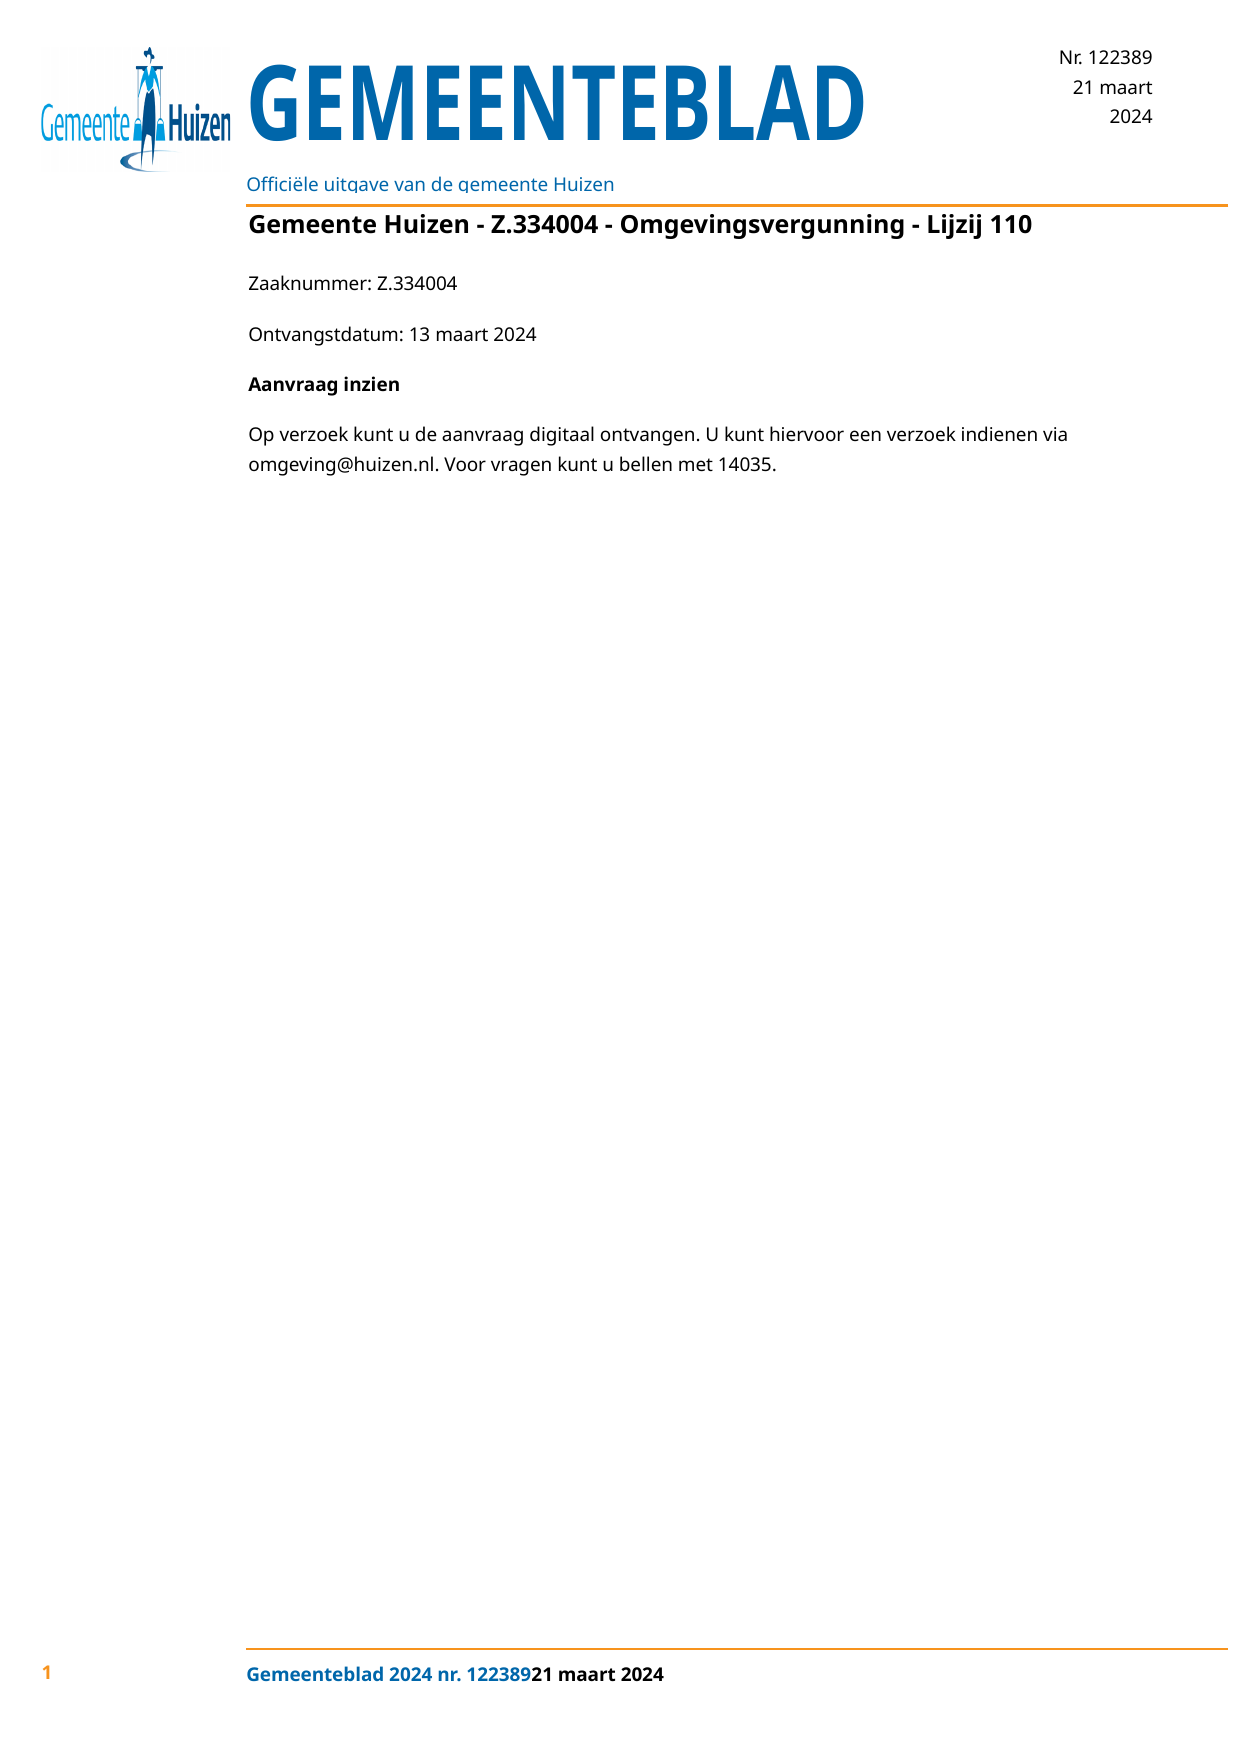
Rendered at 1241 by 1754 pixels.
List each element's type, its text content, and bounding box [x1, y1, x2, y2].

text Op verzoek kunt u de aanvraag digitaal ontvangen. U kunt hiervoor een verzoek indienen via omgeving@huizen.nl. Voor vragen kunt u bellen met 14035. [248, 422, 1152, 477]
text Zaaknummer: Z.334004 [248, 270, 1152, 296]
picture [41, 47, 231, 172]
text Ontvangstdatum: 13 maart 2024 [248, 321, 1152, 346]
text Aanvraag inzien [248, 371, 1152, 397]
text Gemeente Huizen - Z.334004 - Omgevingsvergunning - Lijzij 110 [248, 207, 1152, 241]
